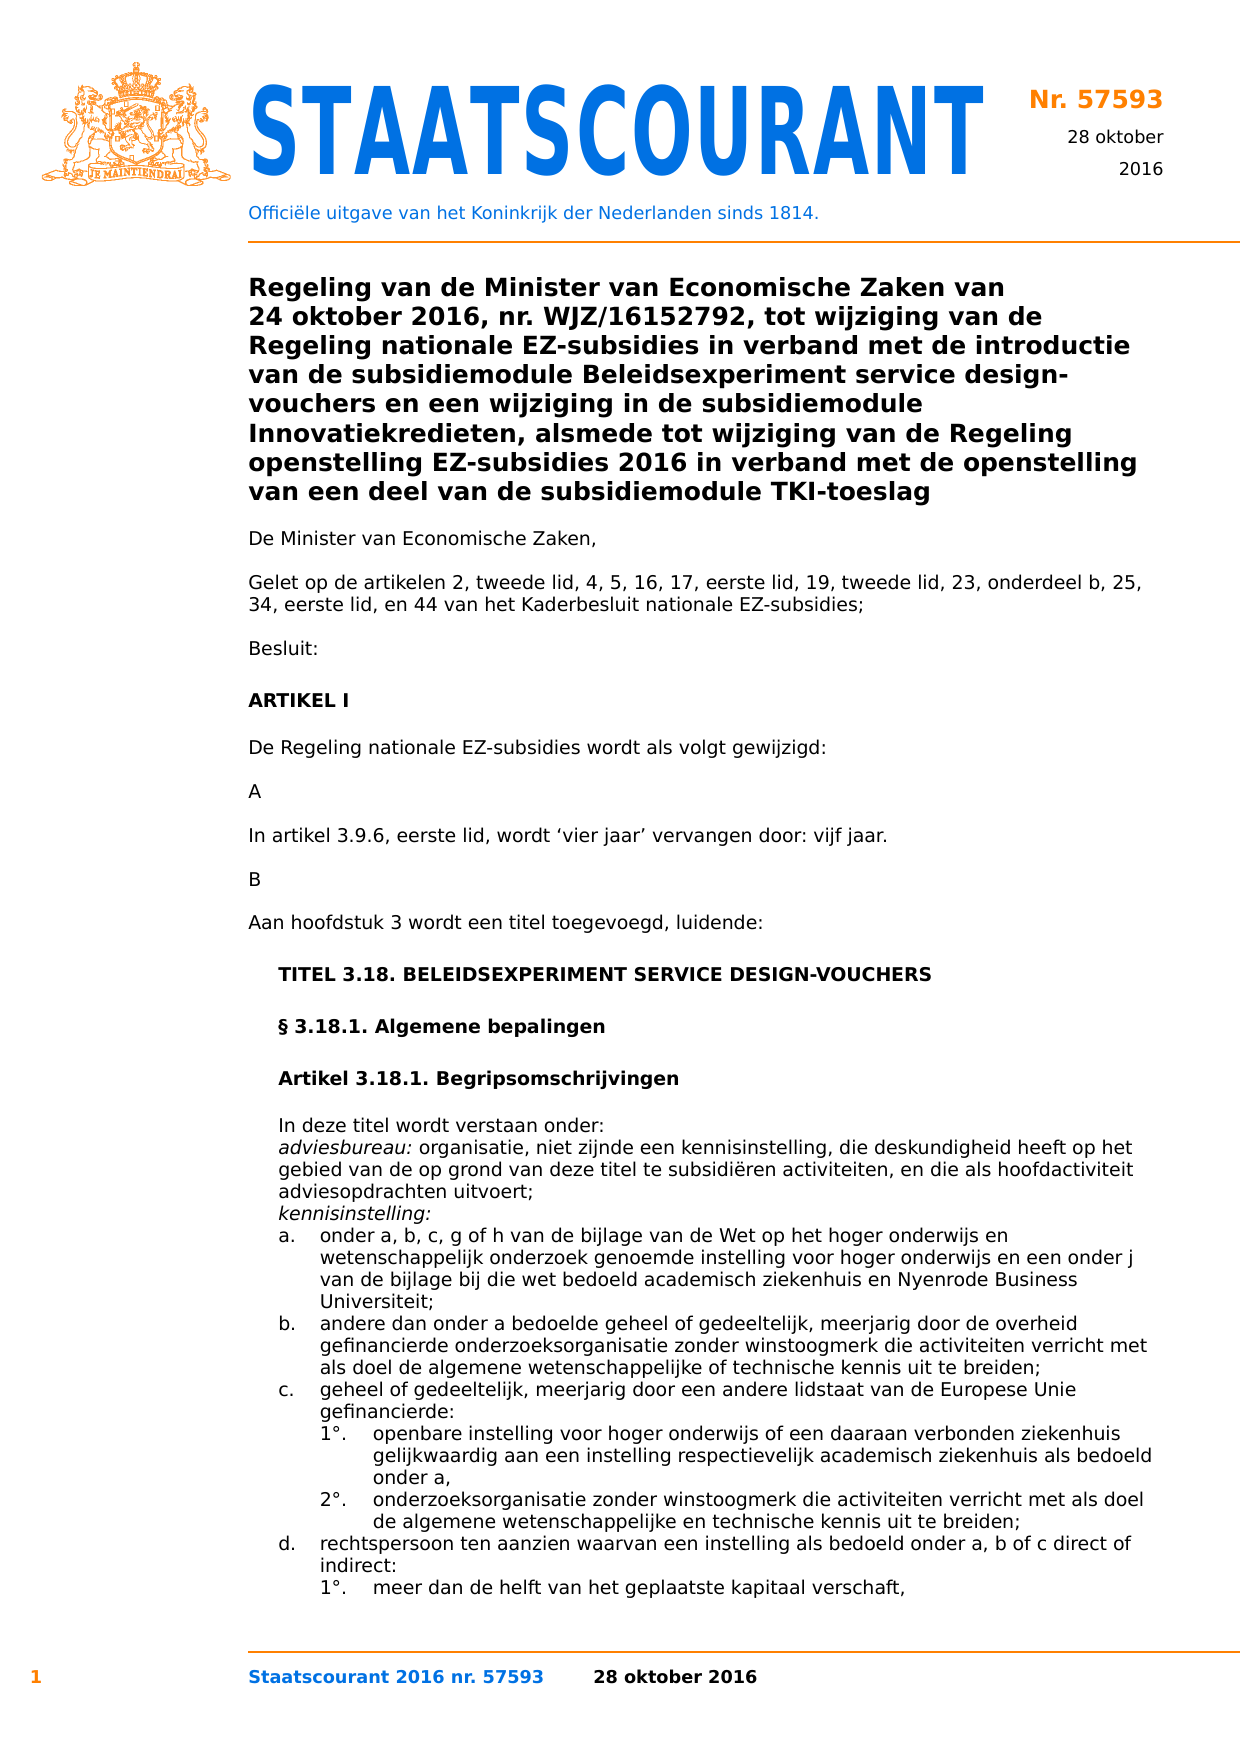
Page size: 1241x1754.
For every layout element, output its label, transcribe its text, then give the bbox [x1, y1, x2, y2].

table_cell Officiële uitgave van het Koninkrijk der Nederlanden sinds 1814. [248, 203, 1240, 241]
text De Regeling nationale EZ-subsidies wordt als volgt gewijzigd: [248, 737, 1163, 759]
text a. onder a, b, c, g of h van de bijlage van de Wet op het hoger onderwijs en wetenschappelijk onderzoek genoemde instelling voor hoger onderwijs en een onder j van de bijlage bij die wet bedoeld academisch ziekenhuis en Nyenrode Business Universiteit; [278, 1225, 1163, 1313]
table_header [25, 62, 248, 241]
text d. rechtspersoon ten aanzien waarvan een instelling als bedoeld onder a, b of c direct of indirect: [278, 1533, 1163, 1577]
picture [41, 62, 231, 186]
text In deze titel wordt verstaan onder: [278, 1115, 1163, 1137]
text b. andere dan onder a bedoelde geheel of gedeeltelijk, meerjarig door de overheid gefinancierde onderzoeksorganisatie zonder winstoogmerk die activiteiten verricht met als doel de algemene wetenschappelijke of technische kennis uit te breiden; [278, 1313, 1163, 1379]
text B [248, 868, 1163, 890]
table_cell 2016 [998, 153, 1240, 203]
text 1°. meer dan de helft van het geplaatste kapitaal verschaft, [319, 1577, 1163, 1599]
text adviesbureau: organisatie, niet zijnde een kennisinstelling, die deskundigheid heeft op het gebied van de op grond van deze titel te subsidiëren activiteiten, en die als hoofdactiviteit adviesopdrachten uitvoert; [278, 1137, 1163, 1203]
text Besluit: [248, 638, 1163, 660]
text c. geheel of gedeeltelijk, meerjarig door een andere lidstaat van de Europese Unie gefinancierde: [278, 1379, 1163, 1423]
subtitle Regeling van de Minister van Economische Zaken van 24 oktober 2016, nr. WJZ/16152792, tot wijziging van de Regeling nationale EZ-subsidies in verband met de introductie van de subsidiemodule Beleidsexperiment service design-vouchers en een wijziging in de subsidiemodule Innovatiekredieten, alsmede tot wijziging van de Regeling openstelling EZ-subsidies 2016 in verband met de openstelling van een deel van de subsidiemodule TKI-toeslag [248, 273, 1163, 506]
text kennisinstelling: [278, 1203, 1163, 1225]
subtitle Artikel 3.18.1. Begripsomschrijvingen [278, 1068, 1163, 1090]
text Aan hoofdstuk 3 wordt een titel toegevoegd, luidende: [248, 912, 1163, 934]
subtitle TITEL 3.18. BELEIDSEXPERIMENT SERVICE DESIGN-VOUCHERS [278, 964, 1163, 986]
text Gelet op de artikelen 2, tweede lid, 4, 5, 16, 17, eerste lid, 19, tweede lid, 23, onderdeel b, 25, 34, eerste lid, en 44 van het Kaderbesluit nationale EZ-subsidies; [248, 572, 1163, 616]
table_header Nr. 57593 [998, 62, 1240, 121]
text In artikel 3.9.6, eerste lid, wordt ‘vier jaar’ vervangen door: vijf jaar. [248, 824, 1163, 847]
text 2°. onderzoeksorganisatie zonder winstoogmerk die activiteiten verricht met als doel de algemene wetenschappelijke en technische kennis uit te breiden; [319, 1489, 1163, 1533]
table_cell 28 oktober [998, 121, 1240, 153]
table_header STAATSCOURANT [248, 62, 998, 203]
subtitle § 3.18.1. Algemene bepalingen [278, 1016, 1163, 1038]
subtitle ARTIKEL I [248, 690, 1163, 712]
text De Minister van Economische Zaken, [248, 528, 1163, 550]
text A [248, 781, 1163, 803]
text 1°. openbare instelling voor hoger onderwijs of een daaraan verbonden ziekenhuis gelijkwaardig aan een instelling respectievelijk academisch ziekenhuis als bedoeld onder a, [319, 1423, 1163, 1489]
